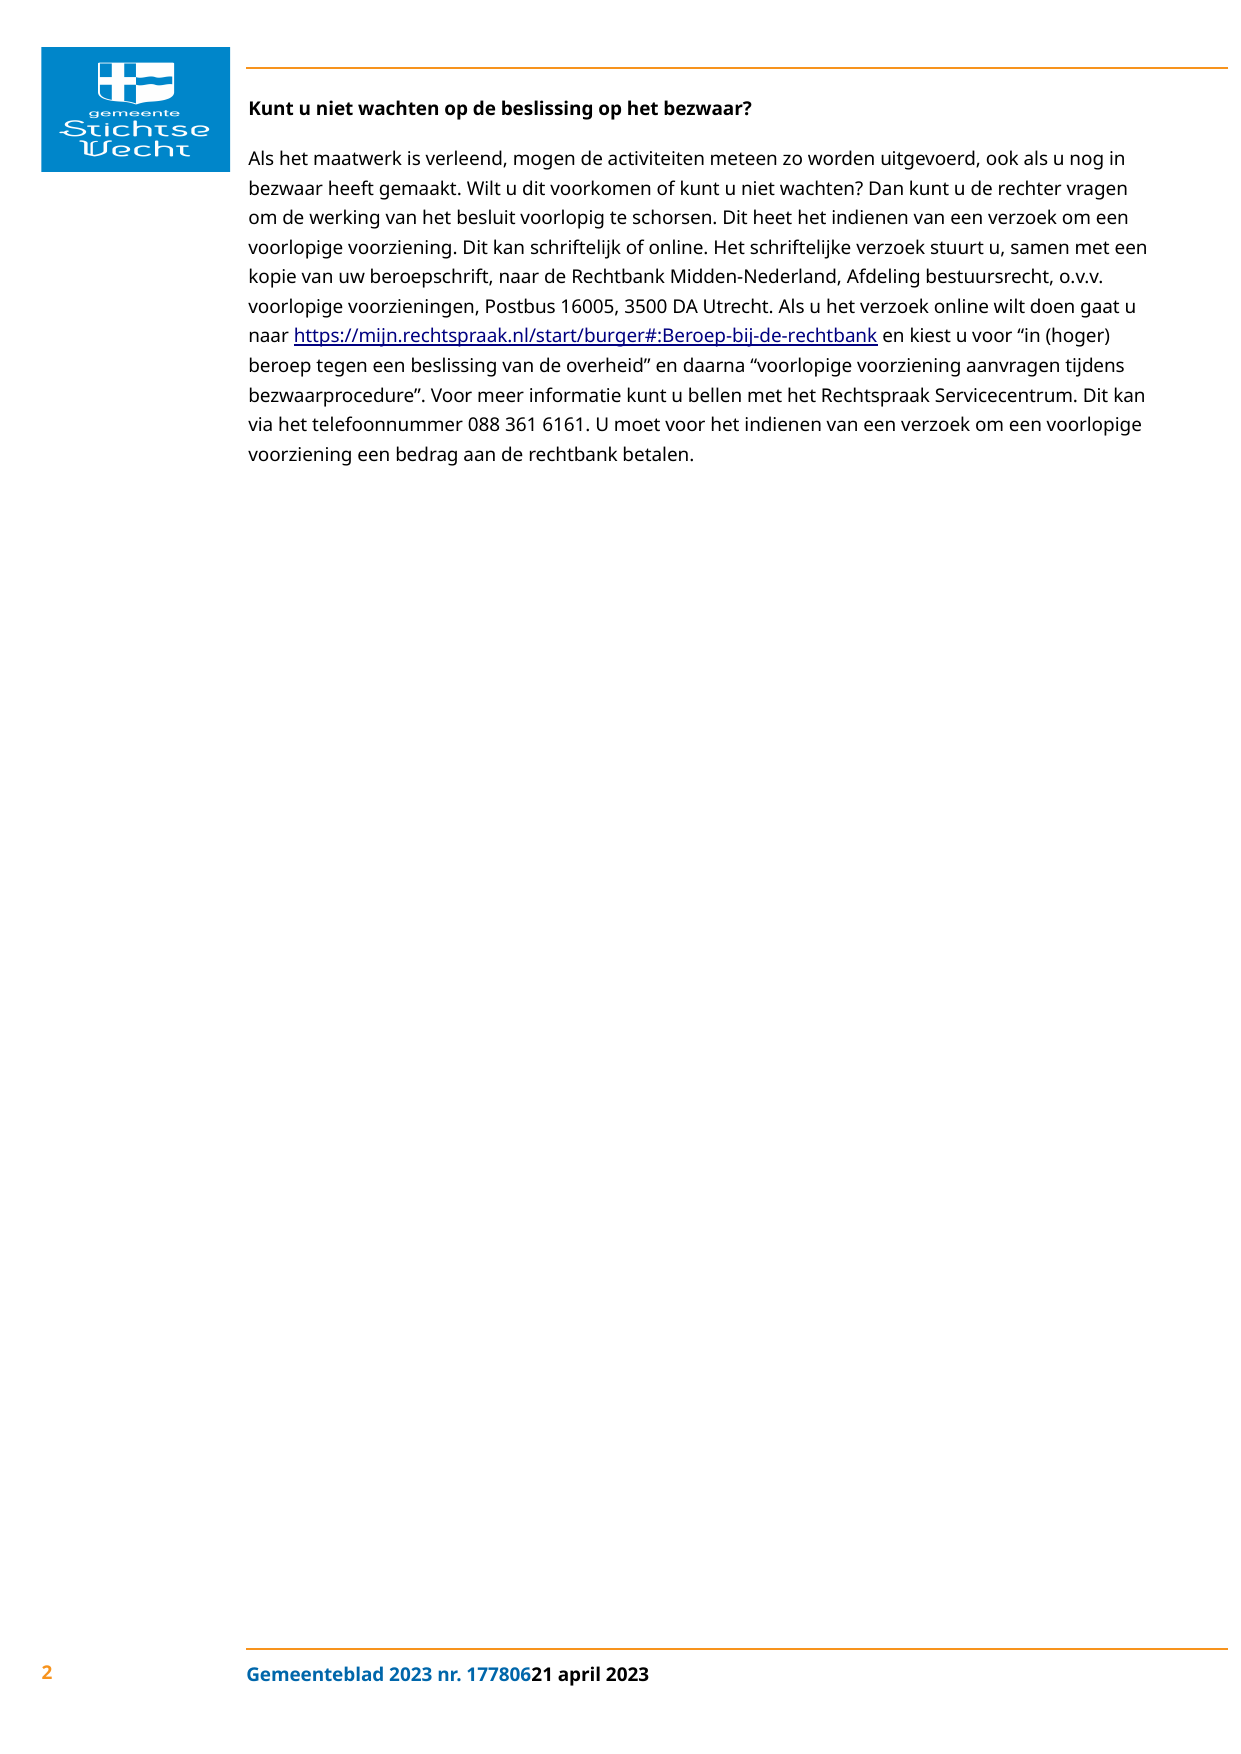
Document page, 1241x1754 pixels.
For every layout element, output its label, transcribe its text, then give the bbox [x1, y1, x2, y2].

text Kunt u niet wachten op de beslissing op het bezwaar? [248, 95, 1152, 121]
picture [99, 63, 135, 101]
text Als het maatwerk is verleend, mogen de activiteiten meteen zo worden uitgevoerd, ook als u nog in bezwaar heeft gemaakt. Wilt u dit voorkomen of kunt u niet wachten? Dan kunt u de rechter vragen om de werking van het besluit voorlopig te schorsen. Dit heet het indienen van een verzoek om een voorlopige voorziening. Dit kan schriftelijk of online. Het schriftelijke verzoek stuurt u, samen met een kopie van uw beroepschrift, naar de Rechtbank Midden-Nederland, Afdeling bestuursrecht, o.v.v. voorlopige voorzieningen, Postbus 16005, 3500 DA Utrecht. Als u het verzoek online wilt doen gaat u naar https://mijn.rechtspraak.nl/start/burger#:Beroep-bij-de-rechtbank en kiest u voor “in (hoger) beroep tegen een beslissing van de overheid” en daarna “voorlopige voorziening aanvragen tijdens bezwaarprocedure”. Voor meer informatie kunt u bellen met het Rechtspraak Servicecentrum. Dit kan via het telefoonnummer 088 361 6161. U moet voor het indienen van een verzoek om een voorlopige voorziening een bedrag aan de rechtbank betalen. [248, 145, 1152, 467]
picture [137, 63, 174, 103]
